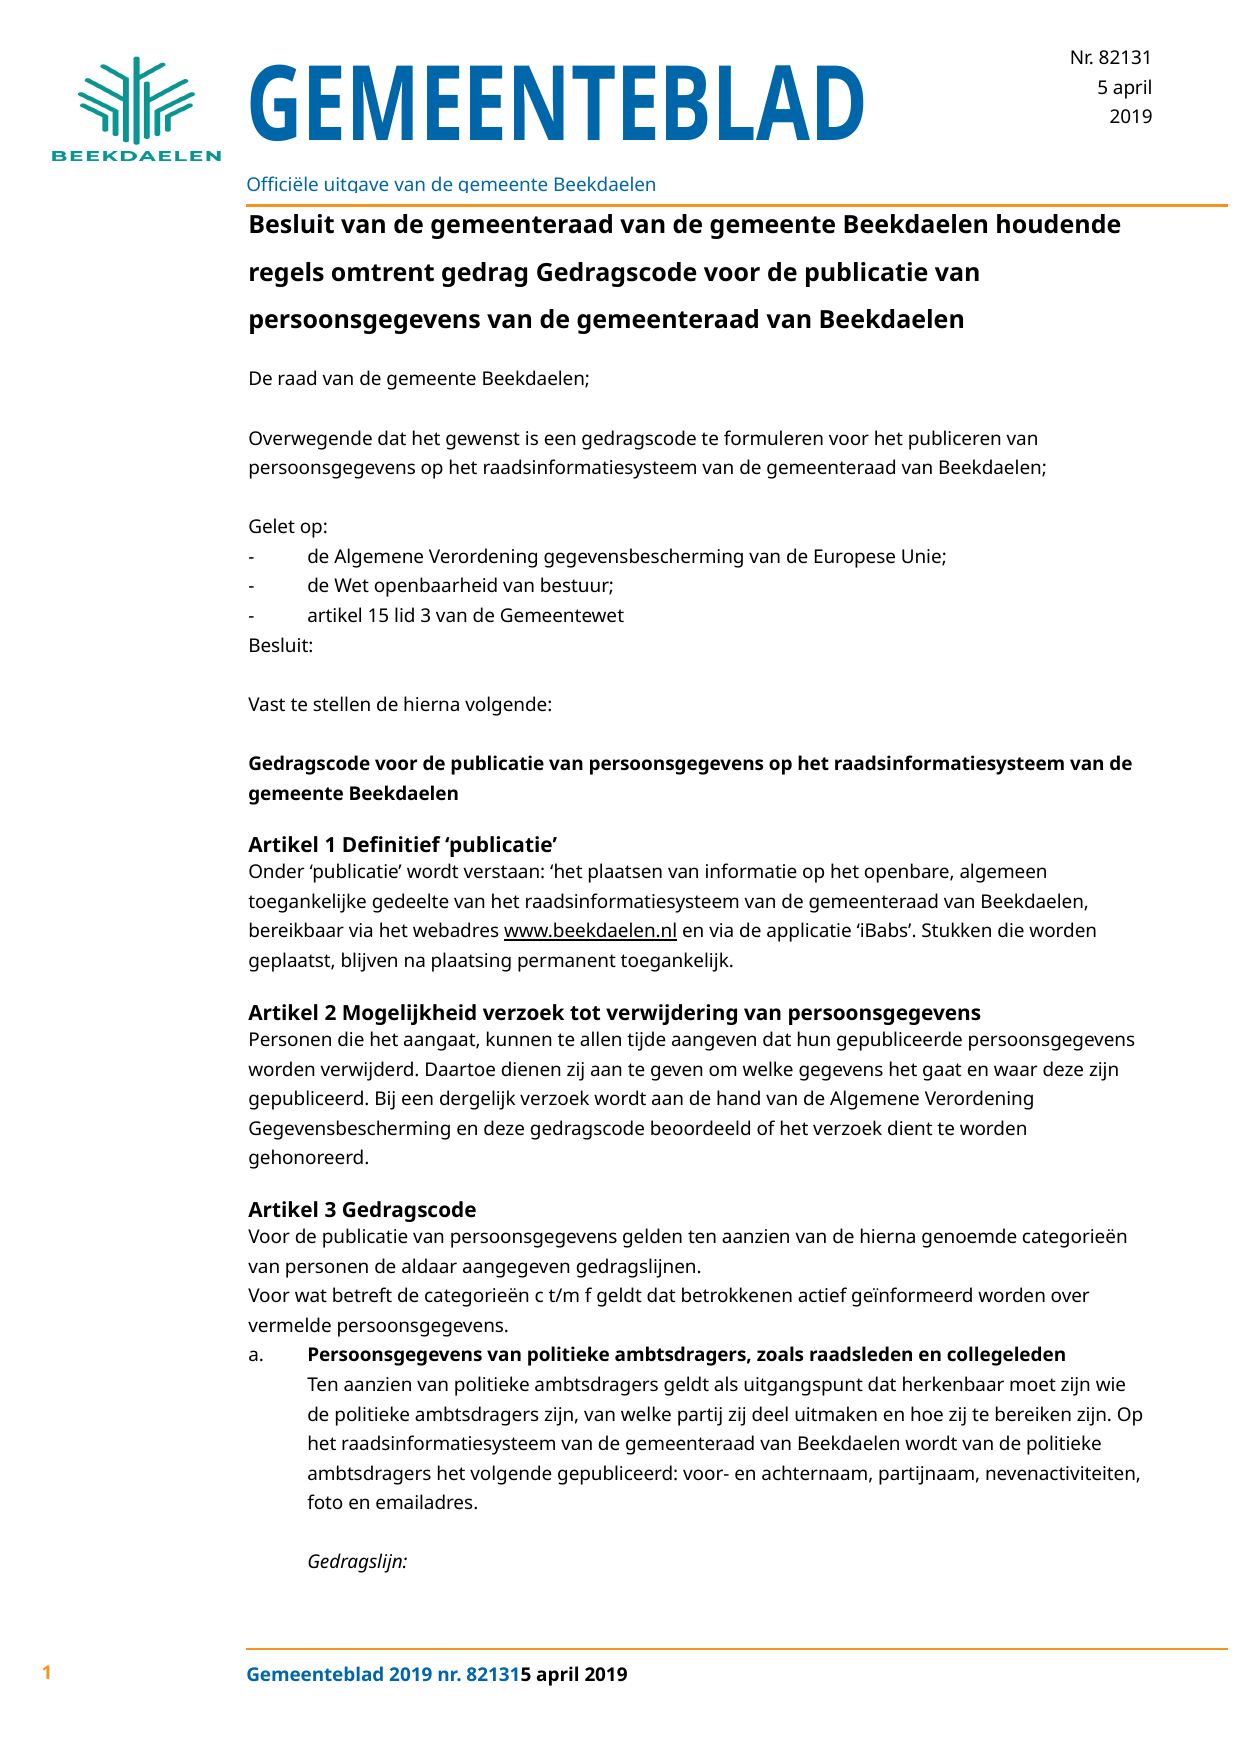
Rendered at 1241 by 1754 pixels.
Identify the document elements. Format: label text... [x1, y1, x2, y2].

list Ten aanzien van politieke ambtsdragers geldt als uitgangspunt dat herkenbaar moet zijn wie de politieke ambtsdragers zijn, van welke partij zij deel uitmaken en hoe zij te bereiken zijn. Op het raadsinformatiesysteem van de gemeenteraad van Beekdaelen wordt van de politieke ambtsdragers het volgende gepubliceerd: voor- en achternaam, partijnaam, nevenactiviteiten, foto en emailadres. [248, 1371, 1152, 1515]
list artikel 15 lid 3 van de Gemeentewet [248, 602, 1152, 628]
text Voor wat betreft de categorieën c t/m f geldt dat betrokkenen actief geïnformeerd worden over vermelde persoonsgegevens. [248, 1282, 1152, 1338]
text Besluit: [248, 632, 1152, 657]
text De raad van de gemeente Beekdaelen; [248, 366, 1152, 391]
text Artikel 1 Definitief ‘publicatie’ [248, 830, 1152, 858]
text Overwegende dat het gewenst is een gedragscode te formuleren voor het publiceren van persoonsgegevens op het raadsinformatiesysteem van de gemeenteraad van Beekdaelen; [248, 425, 1152, 480]
list Persoonsgegevens van politieke ambtsdragers, zoals raadsleden en collegeleden [248, 1342, 1152, 1367]
text Voor de publicatie van persoonsgegevens gelden ten aanzien van de hierna genoemde categorieën van personen de aldaar aangegeven gedragslijnen. [248, 1223, 1152, 1279]
text Besluit van de gemeenteraad van de gemeente Beekdaelen houdende regels omtrent gedrag Gedragscode voor de publicatie van persoonsgegevens van de gemeenteraad van Beekdaelen [248, 207, 1152, 336]
list Gedragslijn: [248, 1549, 1152, 1574]
text Vast te stellen de hierna volgende: [248, 691, 1152, 717]
text Artikel 3 Gedragscode [248, 1195, 1152, 1223]
text Gedragscode voor de publicatie van persoonsgegevens op het raadsinformatiesysteem van de gemeente Beekdaelen [248, 750, 1152, 805]
list de Wet openbaarheid van bestuur; [248, 573, 1152, 598]
text Onder ‘publicatie’ wordt verstaan: ‘het plaatsen van informatie op het openbare, algemeen toegankelijke gedeelte van het raadsinformatiesysteem van de gemeenteraad van Beekdaelen, bereikbaar via het webadres www.beekdaelen.nl en via de applicatie ‘iBabs’. Stukken die worden geplaatst, blijven na plaatsing permanent toegankelijk. [248, 858, 1152, 973]
list de Algemene Verordening gegevensbescherming van de Europese Unie; [248, 543, 1152, 569]
text Gelet op: [248, 513, 1152, 539]
text Artikel 2 Mogelijkheid verzoek tot verwijdering van persoonsgegevens [248, 998, 1152, 1026]
text Personen die het aangaat, kunnen te allen tijde aangeven dat hun gepubliceerde persoonsgegevens worden verwijderd. Daartoe dienen zij aan te geven om welke gegevens het gaat en waar deze zijn gepubliceerd. Bij een dergelijk verzoek wordt aan de hand van de Algemene Verordening Gegevensbescherming en deze gedragscode beoordeeld of het verzoek dient te worden gehonoreerd. [248, 1026, 1152, 1170]
picture [41, 47, 231, 172]
